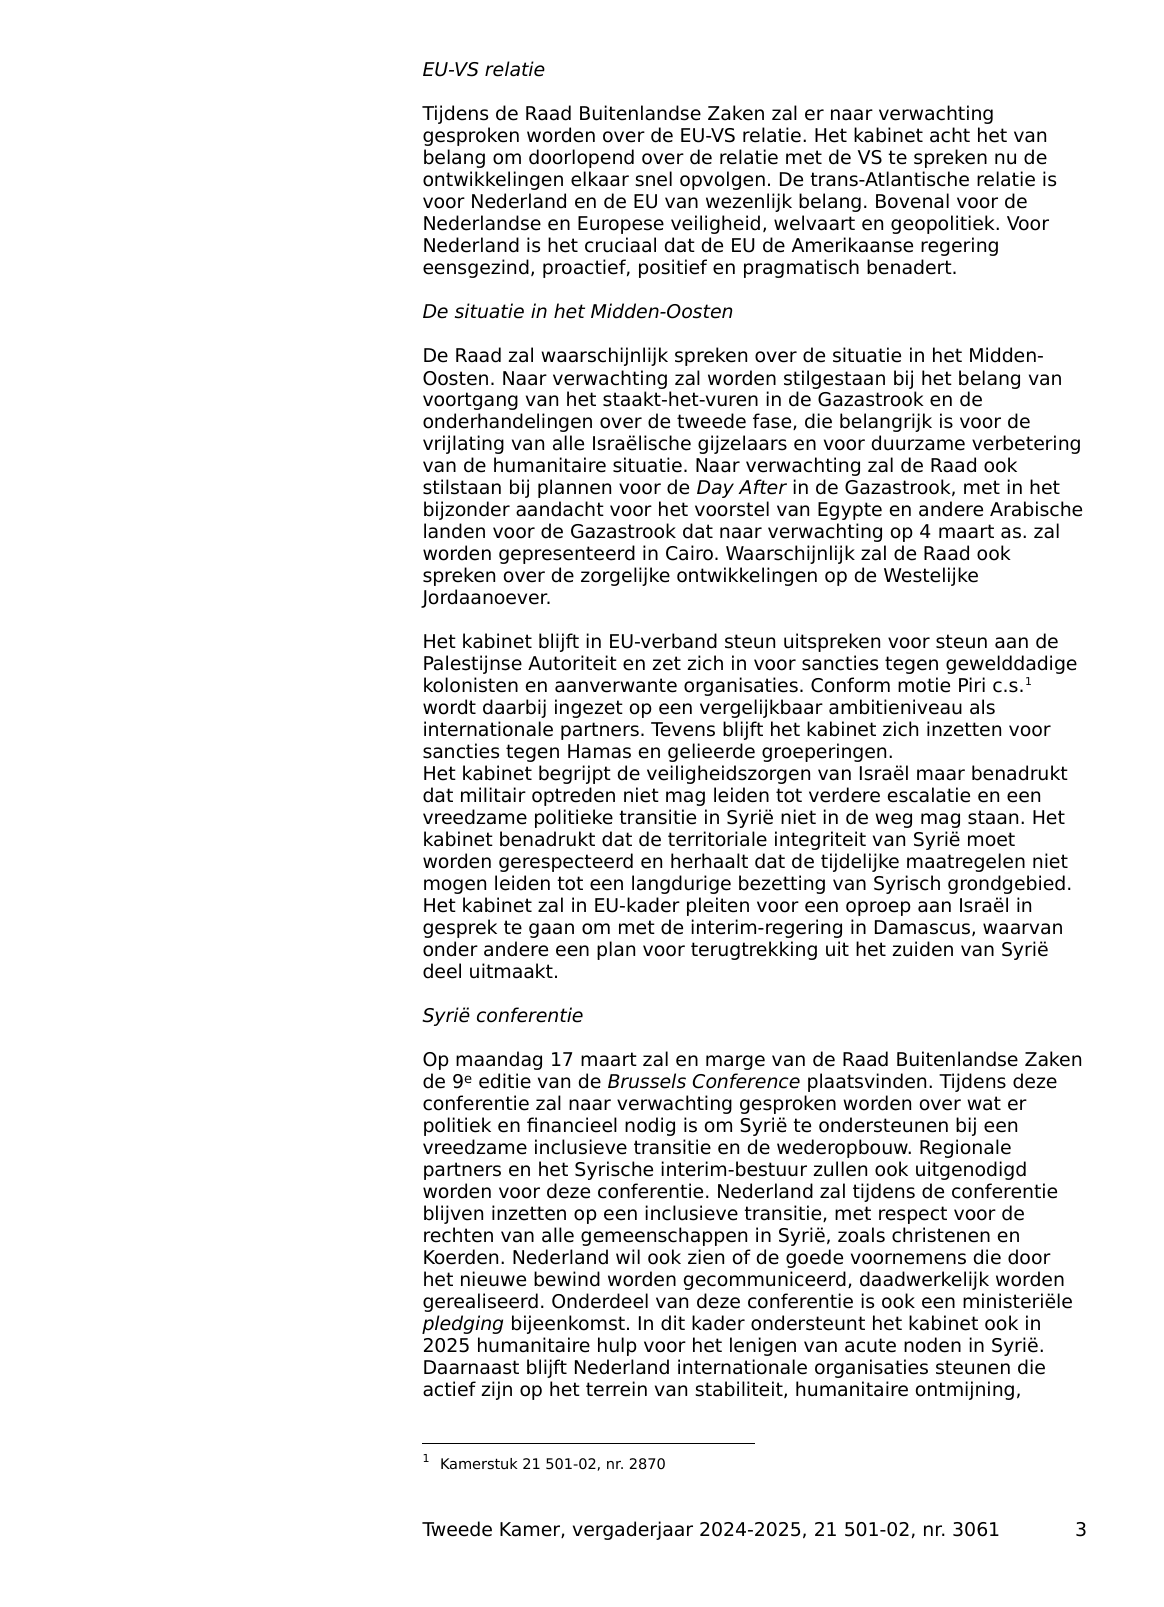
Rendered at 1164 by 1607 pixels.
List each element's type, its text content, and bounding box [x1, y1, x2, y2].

text Tijdens de Raad Buitenlandse Zaken zal er naar verwachting gesproken worden over de EU-VS relatie. Het kabinet acht het van belang om doorlopend over de relatie met de VS te spreken nu de ontwikkelingen elkaar snel opvolgen. De trans-Atlantische relatie is voor Nederland en de EU van wezenlijk belang. Bovenal voor de Nederlandse en Europese veiligheid, welvaart en geopolitiek. Voor Nederland is het cruciaal dat de EU de Amerikaanse regering eensgezind, proactief, positief en pragmatisch benadert. [422, 103, 1087, 279]
text De Raad zal waarschijnlijk spreken over de situatie in het Midden-Oosten. Naar verwachting zal worden stilgestaan bij het belang van voortgang van het staakt-het-vuren in de Gazastrook en de onderhandelingen over de tweede fase, die belangrijk is voor de vrijlating van alle Israëlische gijzelaars en voor duurzame verbetering van de humanitaire situatie. Naar verwachting zal de Raad ook stilstaan bij plannen voor de Day After in de Gazastrook, met in het bijzonder aandacht voor het voorstel van Egypte en andere Arabische landen voor de Gazastrook dat naar verwachting op 4 maart as. zal worden gepresenteerd in Cairo. Waarschijnlijk zal de Raad ook spreken over de zorgelijke ontwikkelingen op de Westelijke Jordaanoever. [422, 345, 1087, 609]
subtitle De situatie in het Midden-Oosten [422, 301, 1087, 323]
text Het kabinet blijft in EU-verband steun uitspreken voor steun aan de Palestijnse Autoriteit en zet zich in voor sancties tegen gewelddadige kolonisten en aanverwante organisaties. Conform motie Piri c.s. wordt daarbij ingezet op een vergelijkbaar ambitieniveau als internationale partners. Tevens blijft het kabinet zich inzetten voor sancties tegen Hamas en gelieerde groeperingen. [422, 631, 1087, 763]
text Het kabinet begrijpt de veiligheidszorgen van Israël maar benadrukt dat militair optreden niet mag leiden tot verdere escalatie en een vreedzame politieke transitie in Syrië niet in de weg mag staan. Het kabinet benadrukt dat de territoriale integriteit van Syrië moet worden gerespecteerd en herhaalt dat de tijdelijke maatregelen niet mogen leiden tot een langdurige bezetting van Syrisch grondgebied. Het kabinet zal in EU-kader pleiten voor een oproep aan Israël in gesprek te gaan om met de interim-regering in Damascus, waarvan onder andere een plan voor terugtrekking uit het zuiden van Syrië deel uitmaakt. [422, 763, 1087, 983]
subtitle EU-VS relatie [422, 59, 1087, 81]
text Op maandag 17 maart zal en marge van de Raad Buitenlandse Zaken de 9e editie van de Brussels Conference plaatsvinden. Tijdens deze conferentie zal naar verwachting gesproken worden over wat er politiek en financieel nodig is om Syrië te ondersteunen bij een vreedzame inclusieve transitie en de wederopbouw. Regionale partners en het Syrische interim-bestuur zullen ook uitgenodigd worden voor deze conferentie. Nederland zal tijdens de conferentie blijven inzetten op een inclusieve transitie, met respect voor de rechten van alle gemeenschappen in Syrië, zoals christenen en Koerden. Nederland wil ook zien of de goede voornemens die door het nieuwe bewind worden gecommuniceerd, daadwerkelijk worden gerealiseerd. Onderdeel van deze conferentie is ook een ministeriële pledging bijeenkomst. In dit kader ondersteunt het kabinet ook in 2025 humanitaire hulp voor het lenigen van acute noden in Syrië. Daarnaast blijft Nederland internationale organisaties steunen die actief zijn op het terrein van stabiliteit, humanitaire ontmijning, [422, 1049, 1087, 1401]
text Kamerstuk 21 501-02, nr. 2870 [422, 1452, 1087, 1474]
subtitle Syrië conferentie [422, 1005, 1087, 1027]
